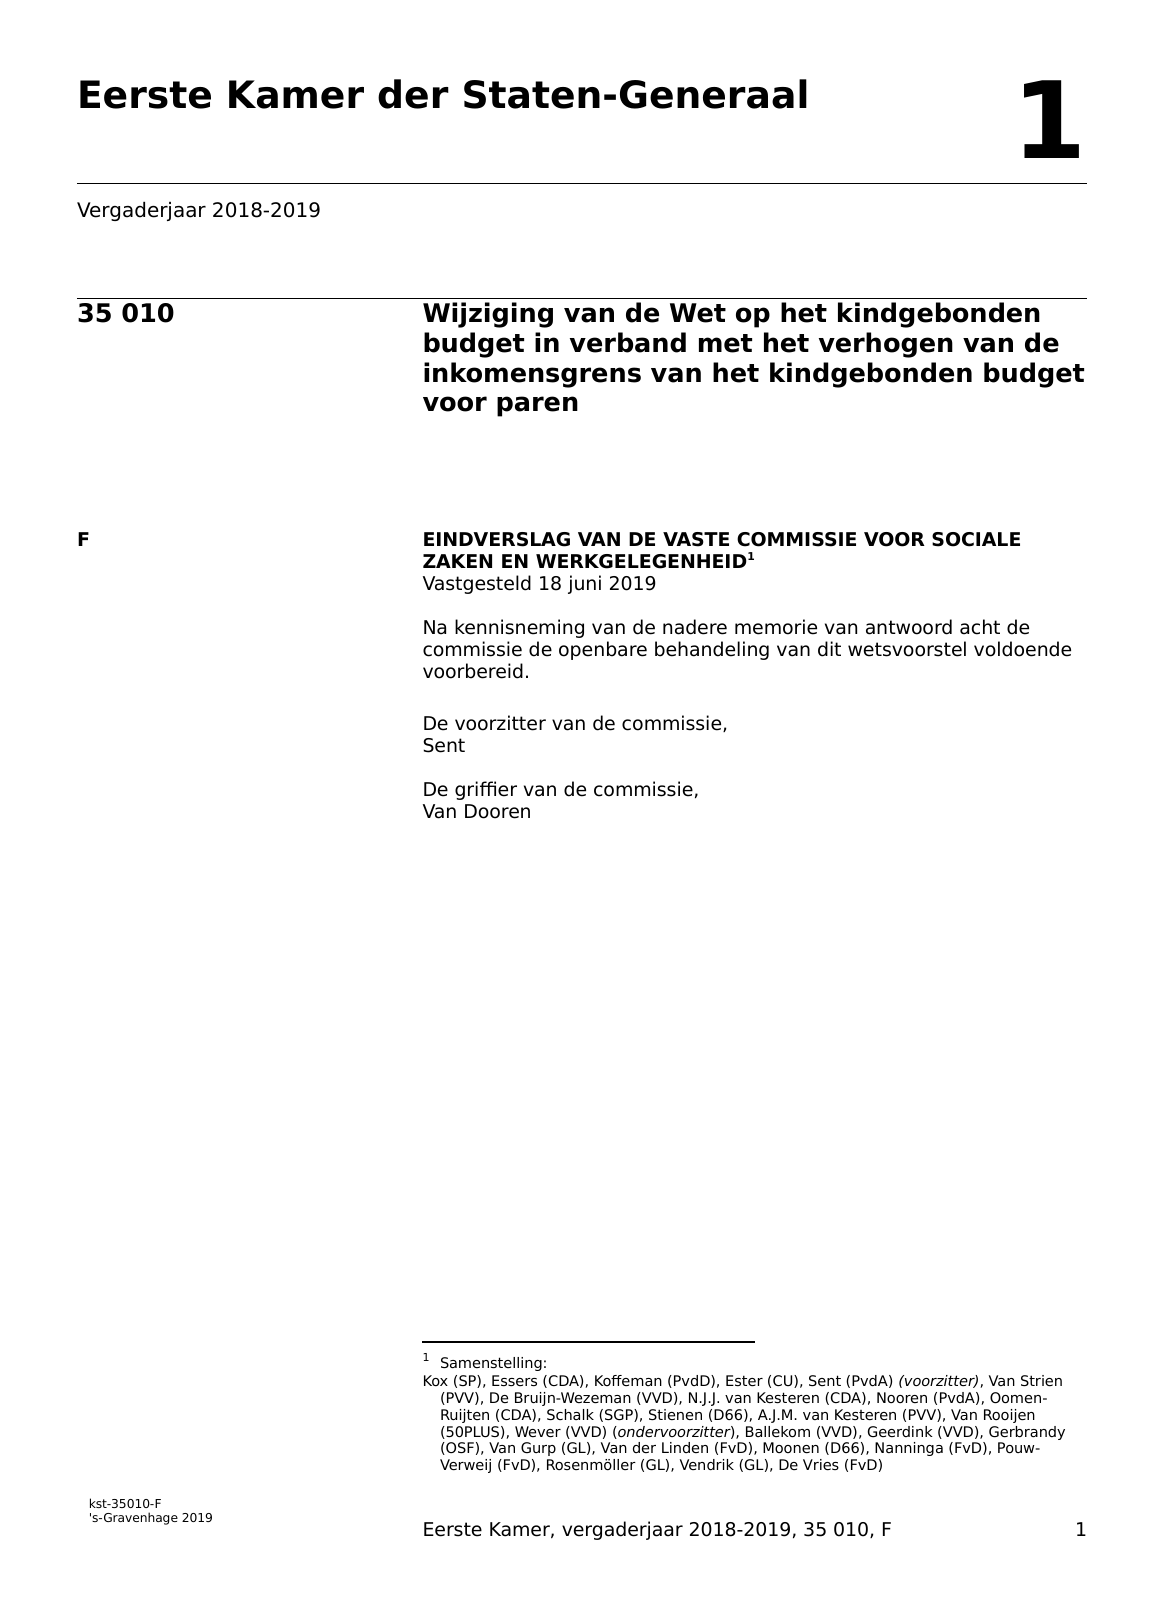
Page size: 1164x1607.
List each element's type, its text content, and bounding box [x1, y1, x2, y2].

text Samenstelling: [422, 1351, 1087, 1373]
text De griffier van de commissie, Van Dooren [422, 779, 1087, 823]
table_header Eerste Kamer der Staten-Generaal [77, 59, 886, 183]
subtitle F EINDVERSLAG VAN DE VASTE COMMISSIE VOOR SOCIALE ZAKEN EN WERKGELEGENHEID [77, 529, 1087, 573]
text Vastgesteld 18 juni 2019 [422, 573, 1087, 595]
table_header 1 [886, 59, 1087, 183]
text 's-Gravenhage 2019 [88, 1511, 323, 1525]
text Na kennisneming van de nadere memorie van antwoord acht de commissie de openbare behandeling van dit wetsvoorstel voldoende voorbereid. [422, 617, 1087, 683]
text Kox (SP), Essers (CDA), Koffeman (PvdD), Ester (CU), Sent (PvdA) (voorzitter), Van Strien (PVV), De Bruijn-Wezeman (VVD), N.J.J. van Kesteren (CDA), Nooren (PvdA), Oomen-Ruijten (CDA), Schalk (SGP), Stienen (D66), A.J.M. van Kesteren (PVV), Van Rooijen (50PLUS), Wever (VVD) (ondervoorzitter), Ballekom (VVD), Geerdink (VVD), Gerbrandy (OSF), Van Gurp (GL), Van der Linden (FvD), Moonen (D66), Nanninga (FvD), Pouw-Verweij (FvD), Rosenmöller (GL), Vendrik (GL), De Vries (FvD) [422, 1373, 1087, 1474]
text kst-35010-F [88, 1497, 323, 1511]
text De voorzitter van de commissie, Sent [422, 713, 1087, 757]
table_cell Vergaderjaar 2018-2019 [77, 184, 1087, 298]
subtitle 35 010 Wijziging van de Wet op het kindgebonden budget in verband met het verhogen van de inkomensgrens van het kindgebonden budget voor paren [77, 299, 1087, 418]
